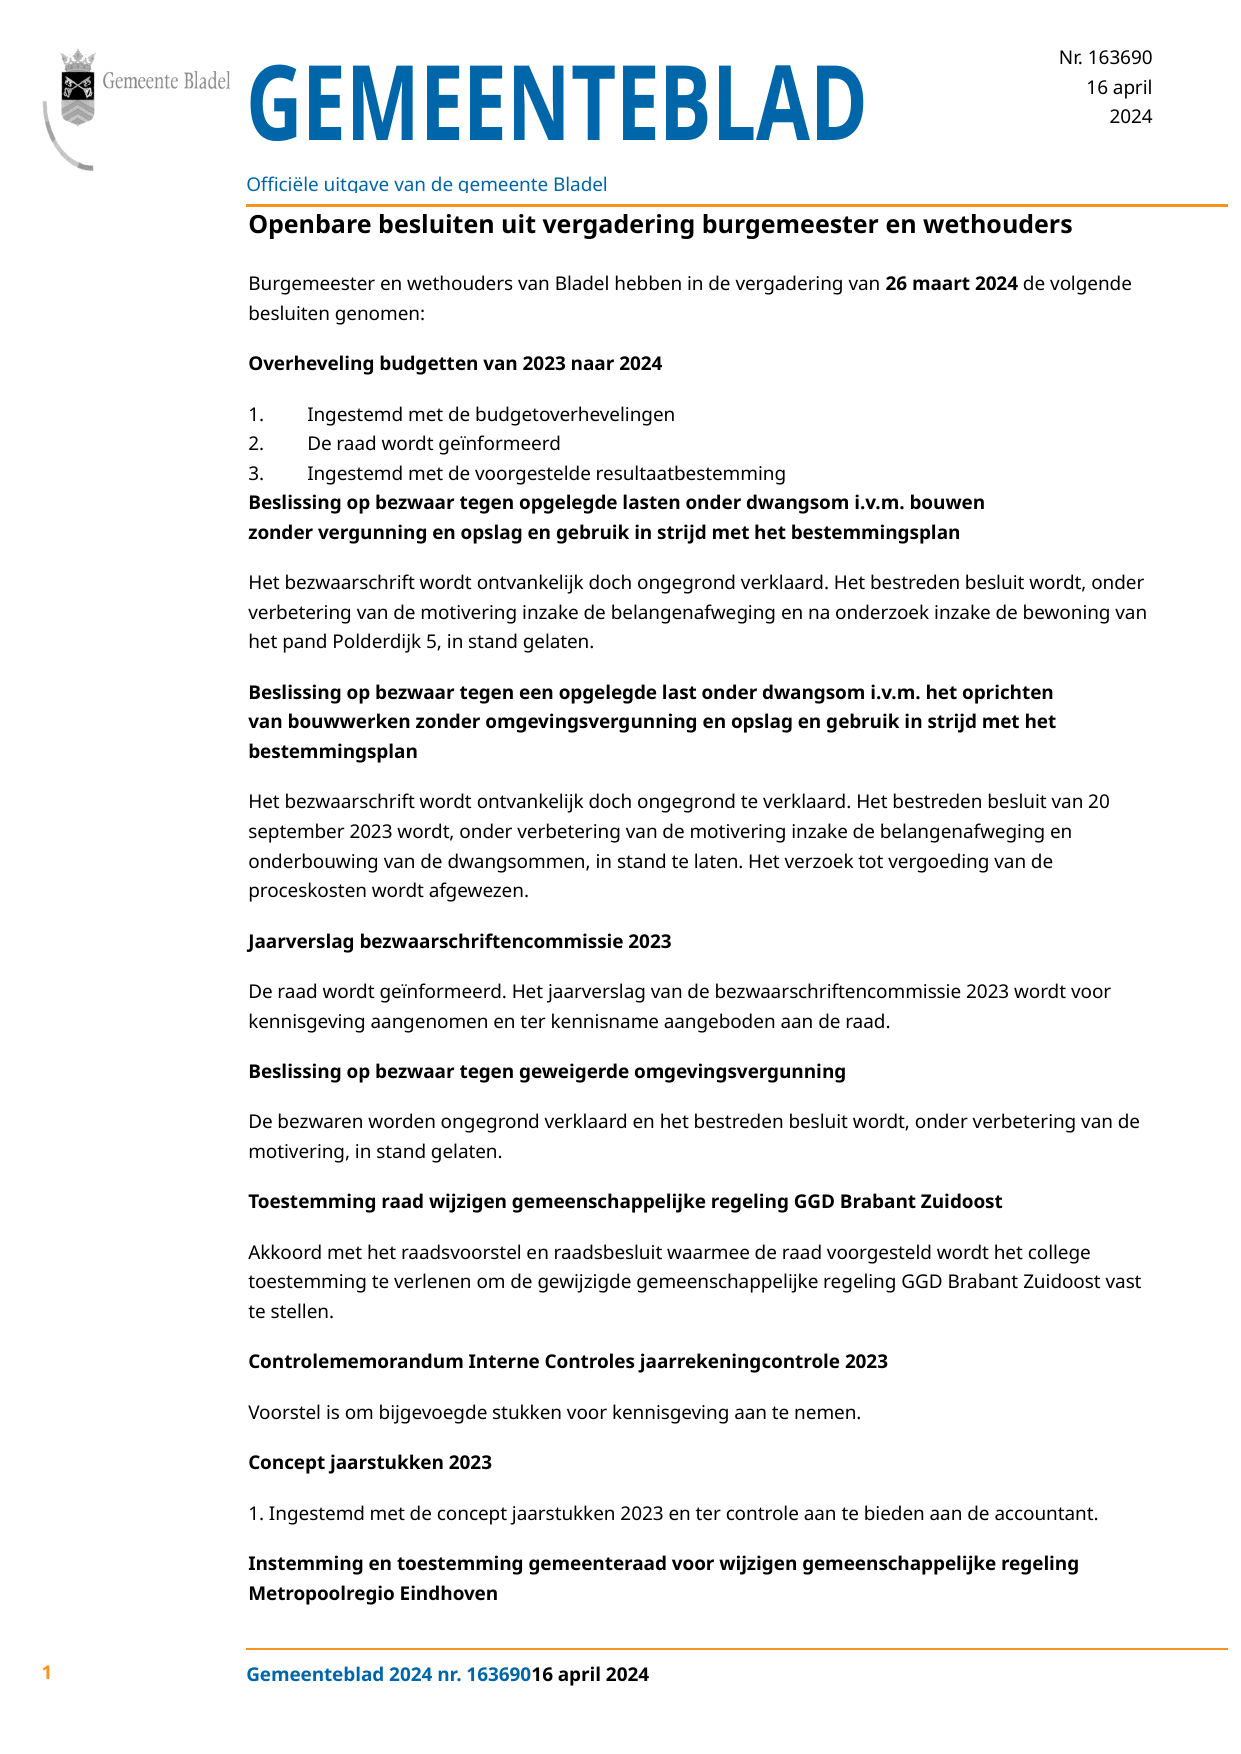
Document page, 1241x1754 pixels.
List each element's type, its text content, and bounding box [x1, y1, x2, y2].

text De bezwaren worden ongegrond verklaard en het bestreden besluit wordt, onder verbetering van de motivering, in stand gelaten. [248, 1109, 1152, 1164]
text Akkoord met het raadsvoorstel en raadsbesluit waarmee de raad voorgesteld wordt het college toestemming te verlenen om de gewijzigde gemeenschappelijke regeling GGD Brabant Zuidoost vast te stellen. [248, 1239, 1152, 1324]
text Burgemeester en wethouders van Bladel hebben in de vergadering van 26 maart 2024 de volgende besluiten genomen: [248, 270, 1152, 326]
text 1. Ingestemd met de concept jaarstukken 2023 en ter controle aan te bieden aan de accountant. [248, 1500, 1152, 1526]
text Het bezwaarschrift wordt ontvankelijk doch ongegrond verklaard. Het bestreden besluit wordt, onder verbetering van de motivering inzake de belangenafweging en na onderzoek inzake de bewoning van het pand Polderdijk 5, in stand gelaten. [248, 569, 1152, 654]
text De raad wordt geïnformeerd. Het jaarverslag van de bezwaarschriftencommissie 2023 wordt voor kennisgeving aangenomen en ter kennisname aangeboden aan de raad. [248, 978, 1152, 1033]
text Het bezwaarschrift wordt ontvankelijk doch ongegrond te verklaard. Het bestreden besluit van 20 september 2023 wordt, onder verbetering van de motivering inzake de belangenafweging en onderbouwing van de dwangsommen, in stand te laten. Het verzoek tot vergoeding van de proceskosten wordt afgewezen. [248, 789, 1152, 903]
list Ingestemd met de budgetoverhevelingen [248, 401, 1152, 426]
text Controlememorandum Interne Controles jaarrekeningcontrole 2023 [248, 1349, 1152, 1374]
text Overheveling budgetten van 2023 naar 2024 [248, 350, 1152, 376]
picture [41, 47, 231, 172]
text Beslissing op bezwaar tegen opgelegde lasten onder dwangsom i.v.m. bouwen zonder vergunning en opslag en gebruik in strijd met het bestemmingsplan [248, 489, 1152, 545]
text Instemming en toestemming gemeenteraad voor wijzigen gemeenschappelijke regeling Metropoolregio Eindhoven [248, 1550, 1152, 1606]
text Concept jaarstukken 2023 [248, 1449, 1152, 1475]
list Ingestemd met de voorgestelde resultaatbestemming [248, 460, 1152, 486]
text Openbare besluiten uit vergadering burgemeester en wethouders [248, 207, 1152, 241]
text Beslissing op bezwaar tegen een opgelegde last onder dwangsom i.v.m. het oprichten van bouwwerken zonder omgevingsvergunning en opslag en gebruik in strijd met het bestemmingsplan [248, 679, 1152, 764]
text Voorstel is om bijgevoegde stukken voor kennisgeving aan te nemen. [248, 1399, 1152, 1425]
list De raad wordt geïnformeerd [248, 430, 1152, 456]
text Jaarverslag bezwaarschriftencommissie 2023 [248, 928, 1152, 953]
text Toestemming raad wijzigen gemeenschappelijke regeling GGD Brabant Zuidoost [248, 1189, 1152, 1214]
text Beslissing op bezwaar tegen geweigerde omgevingsvergunning [248, 1058, 1152, 1084]
